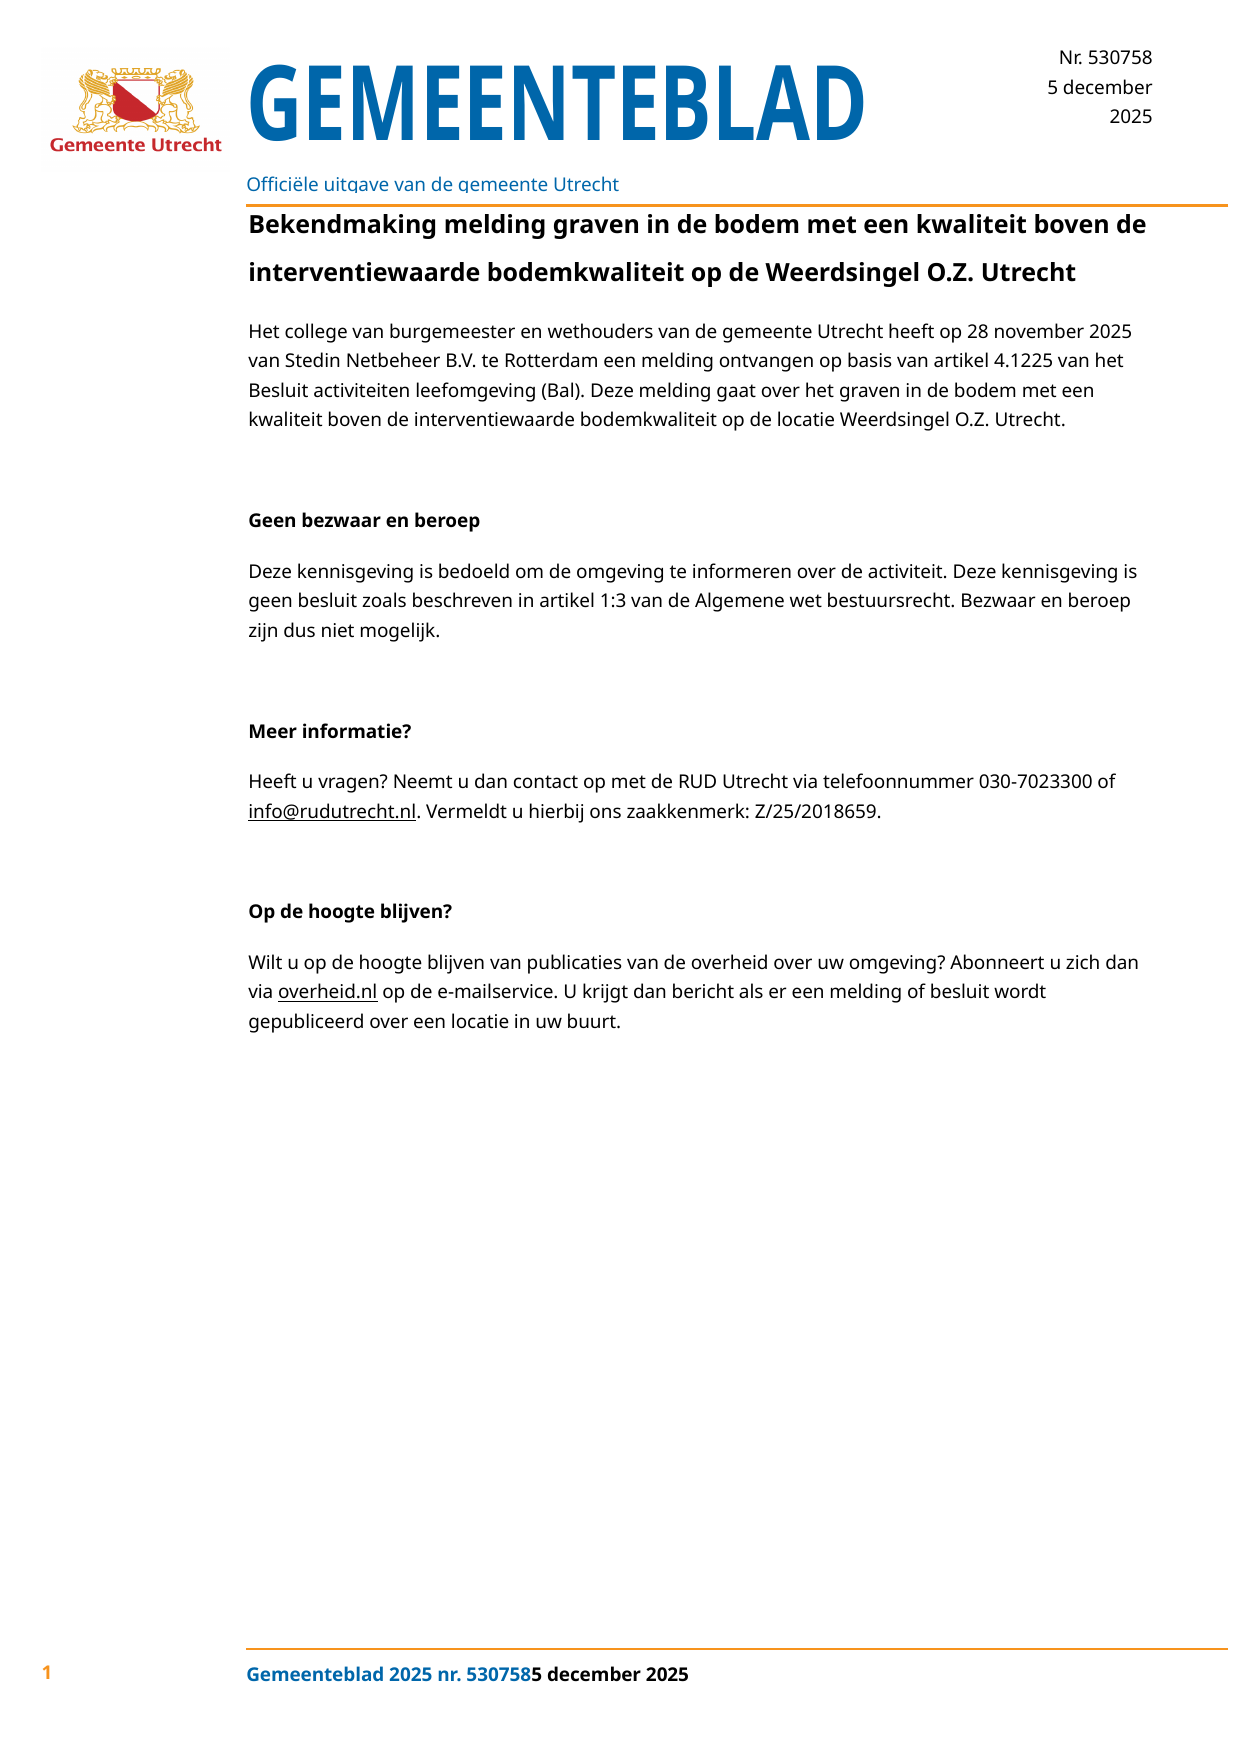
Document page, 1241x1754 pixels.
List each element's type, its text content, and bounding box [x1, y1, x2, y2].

text Het college van burgemeester en wethouders van de gemeente Utrecht heeft op 28 november 2025 van Stedin Netbeheer B.V. te Rotterdam een melding ontvangen op basis van artikel 4.1225 van het Besluit activiteiten leefomgeving (Bal). Deze melding gaat over het graven in de bodem met een kwaliteit boven de interventiewaarde bodemkwaliteit op de locatie Weerdsingel O.Z. Utrecht. [248, 318, 1152, 432]
text Meer informatie? [248, 718, 1152, 744]
text Op de hoogte blijven? [248, 899, 1152, 924]
text Geen bezwaar en beroep [248, 507, 1152, 533]
text Bekendmaking melding graven in de bodem met een kwaliteit boven de interventiewaarde bodemkwaliteit op de Weerdsingel O.Z. Utrecht [248, 207, 1152, 288]
text Heeft u vragen? Neemt u dan contact op met de RUD Utrecht via telefoonnummer 030-7023300 of info@rudutrecht.nl. Vermeldt u hierbij ons zaakkenmerk: Z/25/2018659. [248, 768, 1152, 824]
picture [41, 47, 231, 172]
text Deze kennisgeving is bedoeld om de omgeving te informeren over de activiteit. Deze kennisgeving is geen besluit zoals beschreven in artikel 1:3 van de Algemene wet bestuursrecht. Bezwaar en beroep zijn dus niet mogelijk. [248, 558, 1152, 643]
text Wilt u op de hoogte blijven van publicaties van de overheid over uw omgeving? Abonneert u zich dan via overheid.nl op de e-mailservice. U krijgt dan bericht als er een melding of besluit wordt gepubliceerd over een locatie in uw buurt. [248, 949, 1152, 1034]
